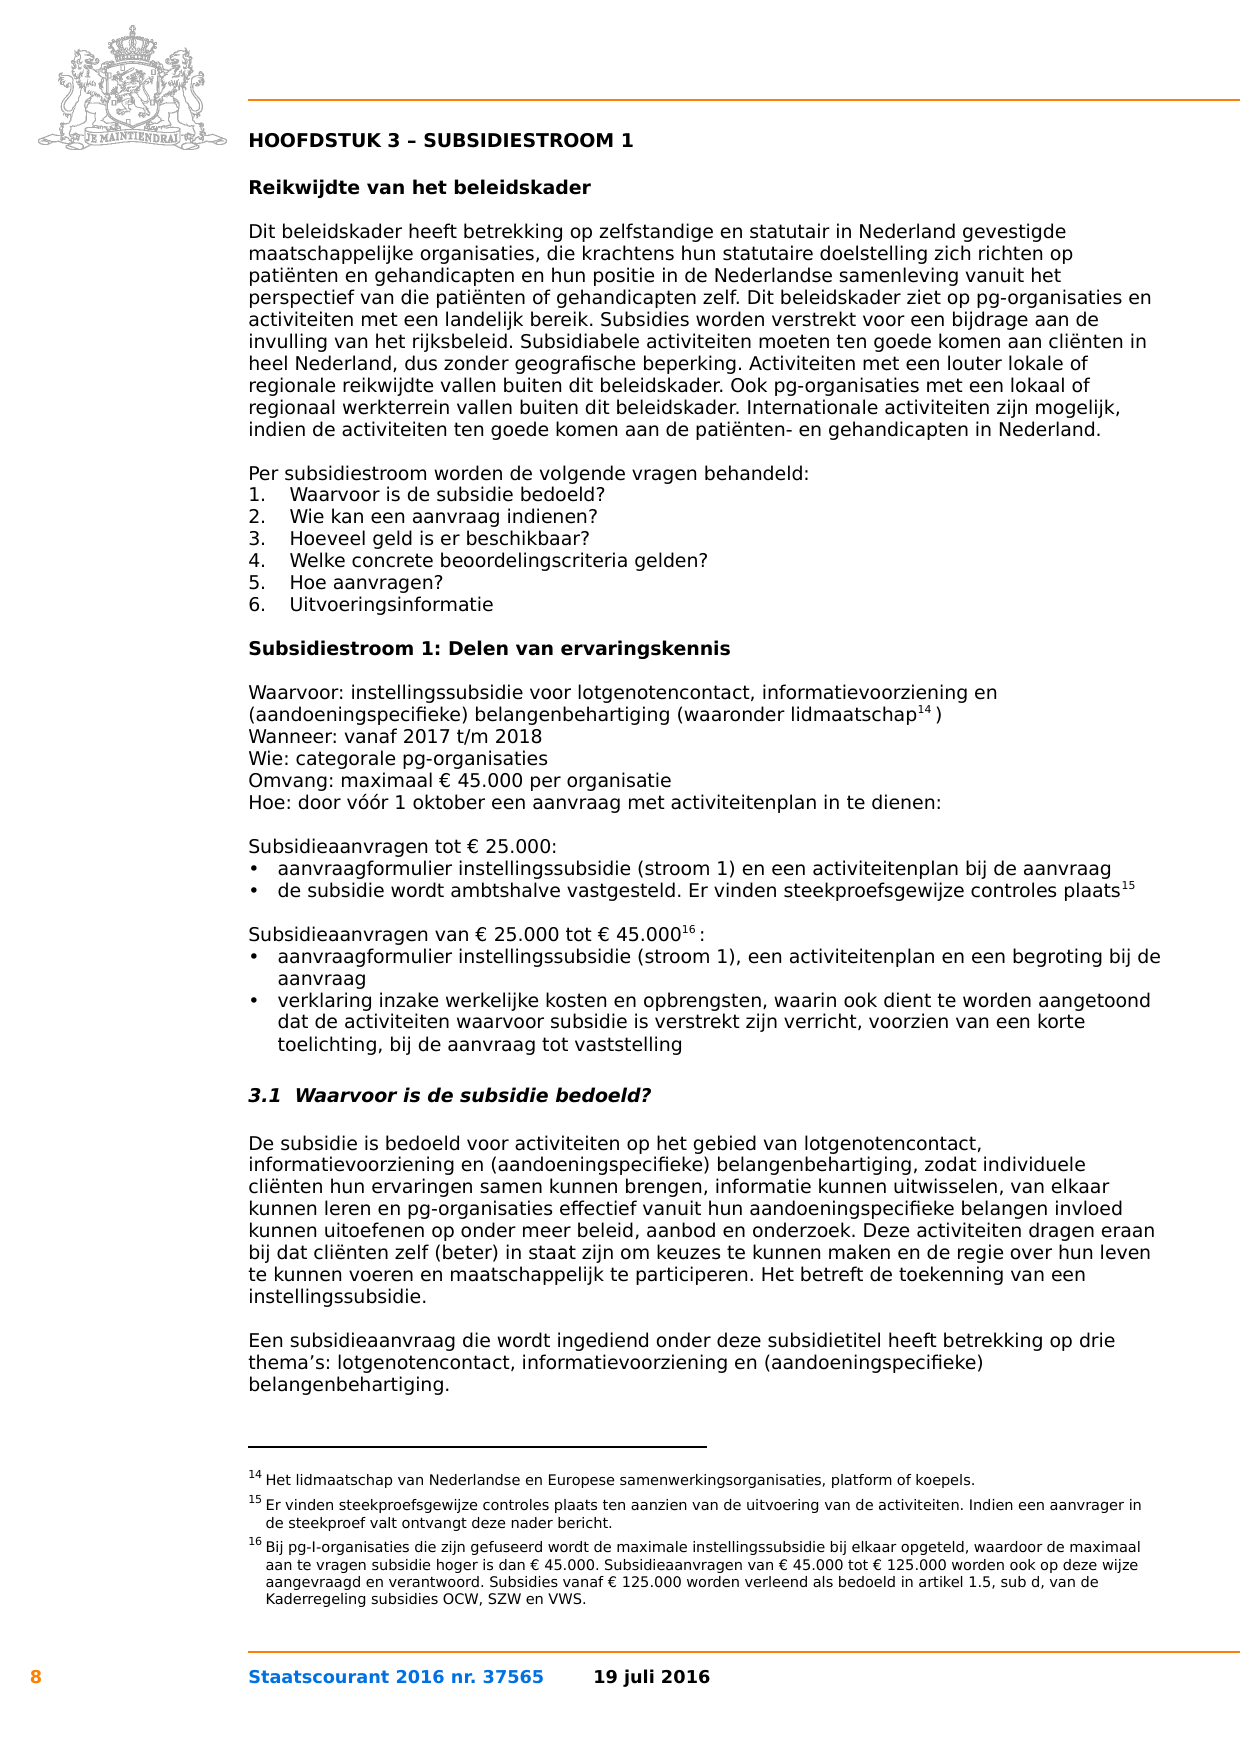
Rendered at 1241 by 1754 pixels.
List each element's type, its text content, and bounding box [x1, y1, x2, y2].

text 2. Wie kan een aanvraag indienen? [248, 506, 1163, 528]
text Het lidmaatschap van Nederlandse en Europese samenwerkingsorganisaties, platform of koepels. [248, 1468, 1163, 1490]
text Waarvoor: instellingssubsidie voor lotgenotencontact, informatievoorziening en (aandoeningspecifieke) belangenbehartiging (waaronder lidmaatschap) [248, 682, 1163, 726]
text Subsidieaanvragen tot € 25.000: [248, 836, 1163, 858]
text De subsidie is bedoeld voor activiteiten op het gebied van lotgenotencontact, informatievoorziening en (aandoeningspecifieke) belangenbehartiging, zodat individuele cliënten hun ervaringen samen kunnen brengen, informatie kunnen uitwisselen, van elkaar kunnen leren en pg-organisaties effectief vanuit hun aandoeningspecifieke belangen invloed kunnen uitoefenen op onder meer beleid, aanbod en onderzoek. Deze activiteiten dragen eraan bij dat cliënten zelf (beter) in staat zijn om keuzes te kunnen maken en de regie over hun leven te kunnen voeren en maatschappelijk te participeren. Het betreft de toekenning van een instellingssubsidie. [248, 1132, 1163, 1308]
text Wie: categorale pg-organisaties [248, 748, 1163, 770]
text 1. Waarvoor is de subsidie bedoeld? [248, 484, 1163, 506]
subtitle 3.1 Waarvoor is de subsidie bedoeld? [248, 1085, 1163, 1107]
text Per subsidiestroom worden de volgende vragen behandeld: [248, 462, 1163, 484]
text 3. Hoeveel geld is er beschikbaar? [248, 528, 1163, 550]
text • verklaring inzake werkelijke kosten en opbrengsten, waarin ook dient te worden aangetoond dat de activiteiten waarvoor subsidie is verstrekt zijn verricht, voorzien van een korte toelichting, bij de aanvraag tot vaststelling [248, 989, 1163, 1055]
subtitle Reikwijdte van het beleidskader [248, 177, 1163, 199]
text Er vinden steekproefsgewijze controles plaats ten aanzien van de uitvoering van de activiteiten. Indien een aanvrager in de steekproef valt ontvangt deze nader bericht. [248, 1493, 1163, 1532]
text Een subsidieaanvraag die wordt ingediend onder deze subsidietitel heeft betrekking op drie thema’s: lotgenotencontact, informatievoorziening en (aandoeningspecifieke) belangenbehartiging. [248, 1330, 1163, 1396]
text Hoe: door vóór 1 oktober een aanvraag met activiteitenplan in te dienen: [248, 792, 1163, 814]
text 5. Hoe aanvragen? [248, 572, 1163, 594]
text Bij pg-I-organisaties die zijn gefuseerd wordt de maximale instellingssubsidie bij elkaar opgeteld, waardoor de maximaal aan te vragen subsidie hoger is dan € 45.000. Subsidieaanvragen van € 45.000 tot € 125.000 worden ook op deze wijze aangevraagd en verantwoord. Subsidies vanaf € 125.000 worden verleend als bedoeld in artikel 1.5, sub d, van de Kaderregeling subsidies OCW, SZW en VWS. [248, 1535, 1163, 1608]
text Subsidieaanvragen van € 25.000 tot € 45.000: [248, 923, 1163, 946]
subtitle HOOFDSTUK 3 – SUBSIDIESTROOM 1 [248, 130, 1163, 152]
text Wanneer: vanaf 2017 t/m 2018 [248, 726, 1163, 748]
text 6. Uitvoeringsinformatie [248, 594, 1163, 616]
subtitle Subsidiestroom 1: Delen van ervaringskennis [248, 638, 1163, 660]
text • de subsidie wordt ambtshalve vastgesteld. Er vinden steekproefsgewijze controles plaats [248, 880, 1163, 902]
text Omvang: maximaal € 45.000 per organisatie [248, 770, 1163, 792]
picture [38, 25, 227, 150]
text Dit beleidskader heeft betrekking op zelfstandige en statutair in Nederland gevestigde maatschappelijke organisaties, die krachtens hun statutaire doelstelling zich richten op patiënten en gehandicapten en hun positie in de Nederlandse samenleving vanuit het perspectief van die patiënten of gehandicapten zelf. Dit beleidskader ziet op pg-organisaties en activiteiten met een landelijk bereik. Subsidies worden verstrekt voor een bijdrage aan de invulling van het rijksbeleid. Subsidiabele activiteiten moeten ten goede komen aan cliënten in heel Nederland, dus zonder geografische beperking. Activiteiten met een louter lokale of regionale reikwijdte vallen buiten dit beleidskader. Ook pg-organisaties met een lokaal of regionaal werkterrein vallen buiten dit beleidskader. Internationale activiteiten zijn mogelijk, indien de activiteiten ten goede komen aan de patiënten- en gehandicapten in Nederland. [248, 221, 1163, 441]
text • aanvraagformulier instellingssubsidie (stroom 1), een activiteitenplan en een begroting bij de aanvraag [248, 946, 1163, 989]
text 4. Welke concrete beoordelingscriteria gelden? [248, 550, 1163, 572]
text • aanvraagformulier instellingssubsidie (stroom 1) en een activiteitenplan bij de aanvraag [248, 858, 1163, 880]
